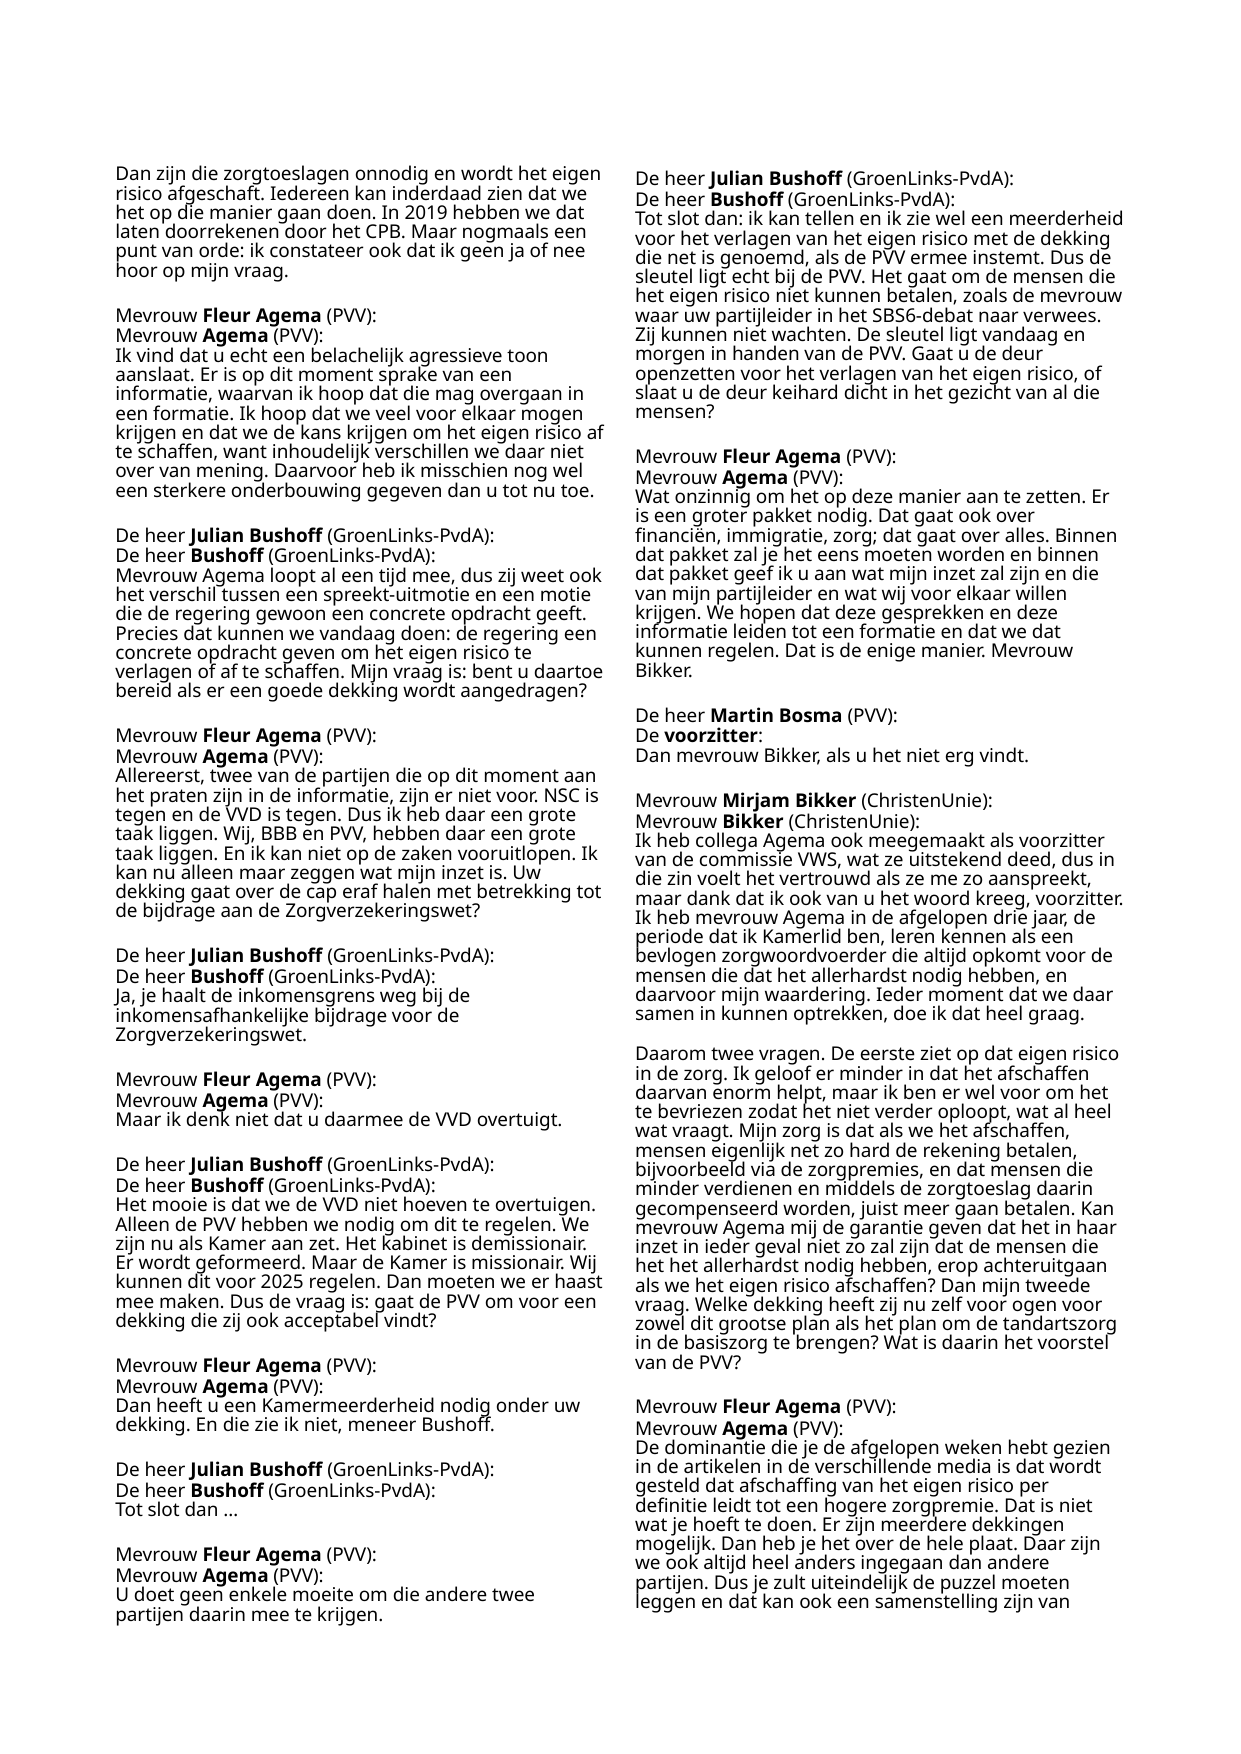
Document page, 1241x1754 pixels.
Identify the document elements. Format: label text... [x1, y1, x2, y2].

text De heer Julian Bushoff (GroenLinks-PvdA): [115, 522, 605, 547]
text Mevrouw Bikker (ChristenUnie): [635, 813, 1125, 832]
text Mevrouw Agema (PVV): [115, 1378, 605, 1397]
text Maar ik denk niet dat u daarmee de VVD overtuigt. [115, 1111, 605, 1130]
text De heer Julian Bushoff (GroenLinks-PvdA): [115, 1151, 605, 1177]
text Ik vind dat u echt een belachelijk agressieve toon aanslaat. Er is op dit moment sprake van een informatie, waarvan ik hoop dat die mag overgaan in een formatie. Ik hoop dat we veel voor elkaar mogen krijgen en dat we de kans krijgen om het eigen risico af te schaffen, want inhoudelijk verschillen we daar niet over van mening. Daarvoor heb ik misschien nog wel een sterkere onderbouwing gegeven dan u tot nu toe. [115, 347, 605, 501]
text Mevrouw Agema (PVV): [115, 1567, 605, 1586]
text Dan heeft u een Kamermeerderheid nodig onder uw dekking. En die zie ik niet, meneer Bushoff. [115, 1397, 605, 1436]
text De heer Bushoff (GroenLinks-PvdA): [115, 1177, 605, 1196]
text Mevrouw Fleur Agema (PVV): [115, 1541, 605, 1567]
text Mevrouw Fleur Agema (PVV): [635, 443, 1125, 469]
text De heer Julian Bushoff (GroenLinks-PvdA): [635, 165, 1125, 191]
text Mevrouw Fleur Agema (PVV): [115, 302, 605, 327]
text De dominantie die je de afgelopen weken hebt gezien in de artikelen in de verschillende media is dat wordt gesteld dat afschaffing van het eigen risico per definitie leidt tot een hogere zorgpremie. Dat is niet wat je hoeft te doen. Er zijn meerdere dekkingen mogelijk. Dan heb je het over de hele plaat. Daar zijn we ook altijd heel anders ingegaan dan andere partijen. Dus je zult uiteindelijk de puzzel moeten leggen en dat kan ook een samenstelling zijn van [635, 1439, 1125, 1612]
text Mevrouw Agema loopt al een tijd mee, dus zij weet ook het verschil tussen een spreekt-uitmotie en een motie die de regering gewoon een concrete opdracht geeft. Precies dat kunnen we vandaag doen: de regering een concrete opdracht geven om het eigen risico te verlagen of af te schaffen. Mijn vraag is: bent u daartoe bereid als er een goede dekking wordt aangedragen? [115, 567, 605, 702]
text Mevrouw Agema (PVV): [115, 748, 605, 767]
text De heer Julian Bushoff (GroenLinks-PvdA): [115, 942, 605, 968]
text Mevrouw Agema (PVV): [115, 327, 605, 347]
text Tot slot dan: ik kan tellen en ik zie wel een meerderheid voor het verlagen van het eigen risico met de dekking die net is genoemd, als de PVV ermee instemt. Dus de sleutel ligt echt bij de PVV. Het gaat om de mensen die het eigen risico niet kunnen betalen, zoals de mevrouw waar uw partijleider in het SBS6-debat naar verwees. Zij kunnen niet wachten. De sleutel ligt vandaag en morgen in handen van de PVV. Gaat u de deur openzetten voor het verlagen van het eigen risico, of slaat u de deur keihard dicht in het gezicht van al die mensen? [635, 210, 1125, 422]
text U doet geen enkele moeite om die andere twee partijen daarin mee te krijgen. [115, 1586, 605, 1625]
text Ik heb collega Agema ook meegemaakt als voorzitter van de commissie VWS, wat ze uitstekend deed, dus in die zin voelt het vertrouwd als ze me zo aanspreekt, maar dank dat ik ook van u het woord kreeg, voorzitter. Ik heb mevrouw Agema in de afgelopen drie jaar, de periode dat ik Kamerlid ben, leren kennen als een bevlogen zorgwoordvoerder die altijd opkomt voor de mensen die dat het allerhardst nodig hebben, en daarvoor mijn waardering. Ieder moment dat we daar samen in kunnen optrekken, doe ik dat heel graag. [635, 832, 1125, 1024]
text De heer Bushoff (GroenLinks-PvdA): [115, 968, 605, 987]
text De heer Bushoff (GroenLinks-PvdA): [115, 547, 605, 567]
text Mevrouw Fleur Agema (PVV): [115, 1066, 605, 1092]
text Mevrouw Fleur Agema (PVV): [635, 1394, 1125, 1419]
text Allereerst, twee van de partijen die op dit moment aan het praten zijn in de informatie, zijn er niet voor. NSC is tegen en de VVD is tegen. Dus ik heb daar een grote taak liggen. Wij, BBB en PVV, hebben daar een grote taak liggen. En ik kan niet op de zaken vooruitlopen. Ik kan nu alleen maar zeggen wat mijn inzet is. Uw dekking gaat over de cap eraf halen met betrekking tot de bijdrage aan de Zorgverzekeringswet? [115, 767, 605, 922]
text Mevrouw Agema (PVV): [115, 1092, 605, 1111]
text Tot slot dan … [115, 1501, 605, 1521]
text Wat onzinnig om het op deze manier aan te zetten. Er is een groter pakket nodig. Dat gaat ook over financiën, immigratie, zorg; dat gaat over alles. Binnen dat pakket zal je het eens moeten worden en binnen dat pakket geef ik u aan wat mijn inzet zal zijn en die van mijn partijleider en wat wij voor elkaar willen krijgen. We hopen dat deze gesprekken en deze informatie leiden tot een formatie en dat we dat kunnen regelen. Dat is de enige manier. Mevrouw Bikker. [635, 488, 1125, 681]
text Mevrouw Fleur Agema (PVV): [115, 722, 605, 748]
text Dan mevrouw Bikker, als u het niet erg vindt. [635, 747, 1125, 766]
text De heer Martin Bosma (PVV): [635, 702, 1125, 727]
text Mevrouw Mirjam Bikker (ChristenUnie): [635, 787, 1125, 813]
text Ja, je haalt de inkomensgrens weg bij de inkomensafhankelijke bijdrage voor de Zorgverzekeringswet. [115, 987, 605, 1045]
text Mevrouw Agema (PVV): [635, 469, 1125, 488]
text Daarom twee vragen. De eerste ziet op dat eigen risico in de zorg. Ik geloof er minder in dat het afschaffen daarvan enorm helpt, maar ik ben er wel voor om het te bevriezen zodat het niet verder oploopt, wat al heel wat vraagt. Mijn zorg is dat als we het afschaffen, mensen eigenlijk net zo hard de rekening betalen, bijvoorbeeld via de zorgpremies, en dat mensen die minder verdienen en middels de zorgtoeslag daarin gecompenseerd worden, juist meer gaan betalen. Kan mevrouw Agema mij de garantie geven dat het in haar inzet in ieder geval niet zo zal zijn dat de mensen die het het allerhardst nodig hebben, erop achteruitgaan als we het eigen risico afschaffen? Dan mijn tweede vraag. Welke dekking heeft zij nu zelf voor ogen voor zowel dit grootse plan als het plan om de tandartszorg in de basiszorg te brengen? Wat is daarin het voorstel van de PVV? [635, 1045, 1125, 1373]
text Het mooie is dat we de VVD niet hoeven te overtuigen. Alleen de PVV hebben we nodig om dit te regelen. We zijn nu als Kamer aan zet. Het kabinet is demissionair. Er wordt geformeerd. Maar de Kamer is missionair. Wij kunnen dit voor 2025 regelen. Dan moeten we er haast mee maken. Dus de vraag is: gaat de PVV om voor een dekking die zij ook acceptabel vindt? [115, 1196, 605, 1331]
text De voorzitter: [635, 727, 1125, 747]
text De heer Bushoff (GroenLinks-PvdA): [115, 1482, 605, 1501]
text Mevrouw Agema (PVV): [635, 1419, 1125, 1439]
text Mevrouw Fleur Agema (PVV): [115, 1352, 605, 1378]
text De heer Julian Bushoff (GroenLinks-PvdA): [115, 1456, 605, 1482]
text De heer Bushoff (GroenLinks-PvdA): [635, 191, 1125, 210]
text Dan zijn die zorgtoeslagen onnodig en wordt het eigen risico afgeschaft. Iedereen kan inderdaad zien dat we het op die manier gaan doen. In 2019 hebben we dat laten doorrekenen door het CPB. Maar nogmaals een punt van orde: ik constateer ook dat ik geen ja of nee hoor op mijn vraag. [115, 165, 605, 281]
